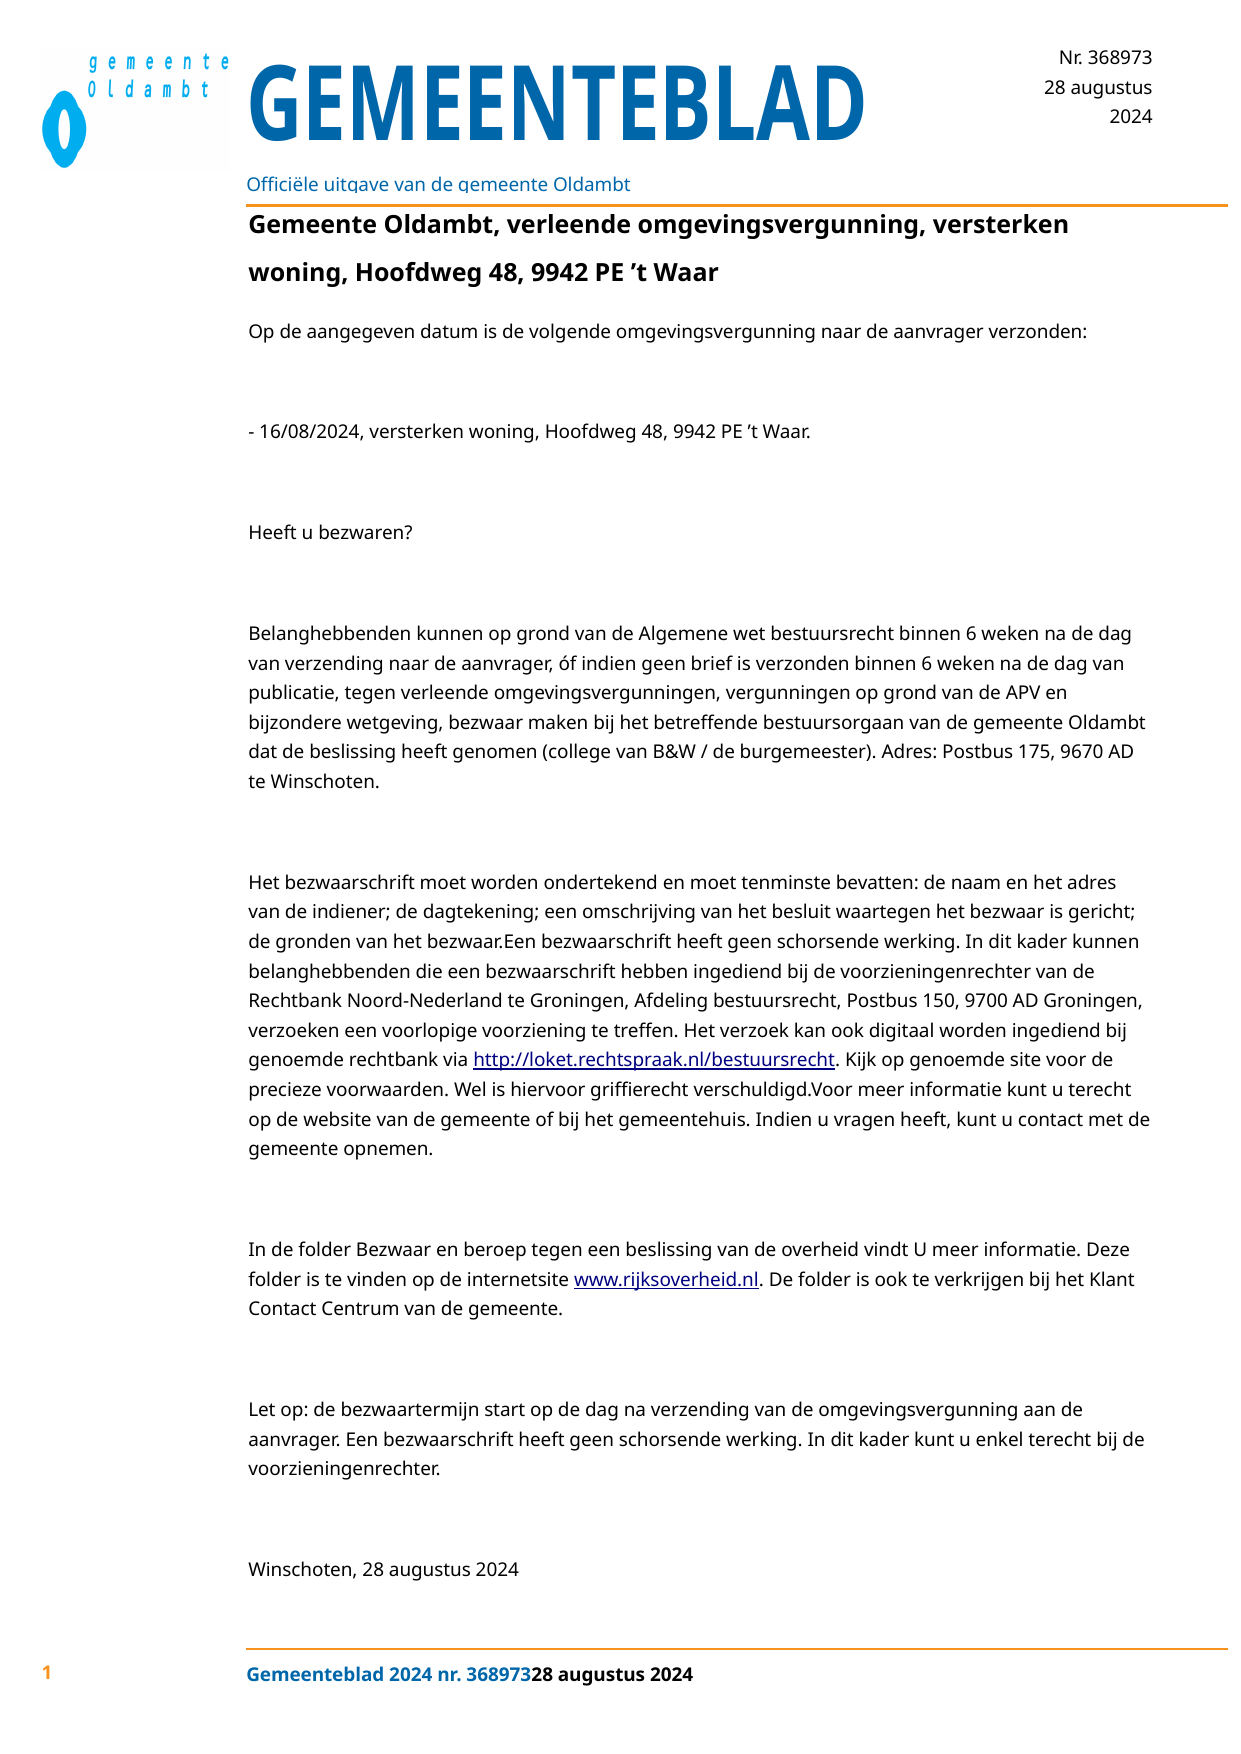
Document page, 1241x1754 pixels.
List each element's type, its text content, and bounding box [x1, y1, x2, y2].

text Het bezwaarschrift moet worden ondertekend en moet tenminste bevatten: de naam en het adres van de indiener; de dagtekening; een omschrijving van het besluit waartegen het bezwaar is gericht; de gronden van het bezwaar.Een bezwaarschrift heeft geen schorsende werking. In dit kader kunnen belanghebbenden die een bezwaarschrift hebben ingediend bij de voorzieningenrechter van de Rechtbank Noord-Nederland te Groningen, Afdeling bestuursrecht, Postbus 150, 9700 AD Groningen, verzoeken een voorlopige voorziening te treffen. Het verzoek kan ook digitaal worden ingediend bij genoemde rechtbank via http://loket.rechtspraak.nl/bestuursrecht. Kijk op genoemde site voor de precieze voorwaarden. Wel is hiervoor griffierecht verschuldigd.Voor meer informatie kunt u terecht op de website van de gemeente of bij het gemeentehuis. Indien u vragen heeft, kunt u contact met de gemeente opnemen. [248, 869, 1152, 1161]
text Op de aangegeven datum is de volgende omgevingsvergunning naar de aanvrager verzonden: [248, 318, 1152, 344]
text Belanghebbenden kunnen op grond van de Algemene wet bestuursrecht binnen 6 weken na de dag van verzending naar de aanvrager, óf indien geen brief is verzonden binnen 6 weken na de dag van publicatie, tegen verleende omgevingsvergunningen, vergunningen op grond van de APV en bijzondere wetgeving, bezwaar maken bij het betreffende bestuursorgaan van de gemeente Oldambt dat de beslissing heeft genomen (college van B&W / de burgemeester). Adres: Postbus 175, 9670 AD te Winschoten. [248, 620, 1152, 794]
text In de folder Bezwaar en beroep tegen een beslissing van de overheid vindt U meer informatie. Deze folder is te vinden op de internetsite www.rijksoverheid.nl. De folder is ook te verkrijgen bij het Klant Contact Centrum van de gemeente. [248, 1236, 1152, 1321]
text Heeft u bezwaren? [248, 519, 1152, 545]
text Let op: de bezwaartermijn start op de dag na verzending van de omgevingsvergunning aan de aanvrager. Een bezwaarschrift heeft geen schorsende werking. In dit kader kunt u enkel terecht bij de voorzieningenrechter. [248, 1396, 1152, 1481]
text - 16/08/2024, versterken woning, Hoofdweg 48, 9942 PE ’t Waar. [248, 419, 1152, 444]
picture [41, 47, 231, 172]
text Winschoten, 28 augustus 2024 [248, 1556, 1152, 1582]
text Gemeente Oldambt, verleende omgevingsvergunning, versterken woning, Hoofdweg 48, 9942 PE ’t Waar [248, 207, 1152, 288]
